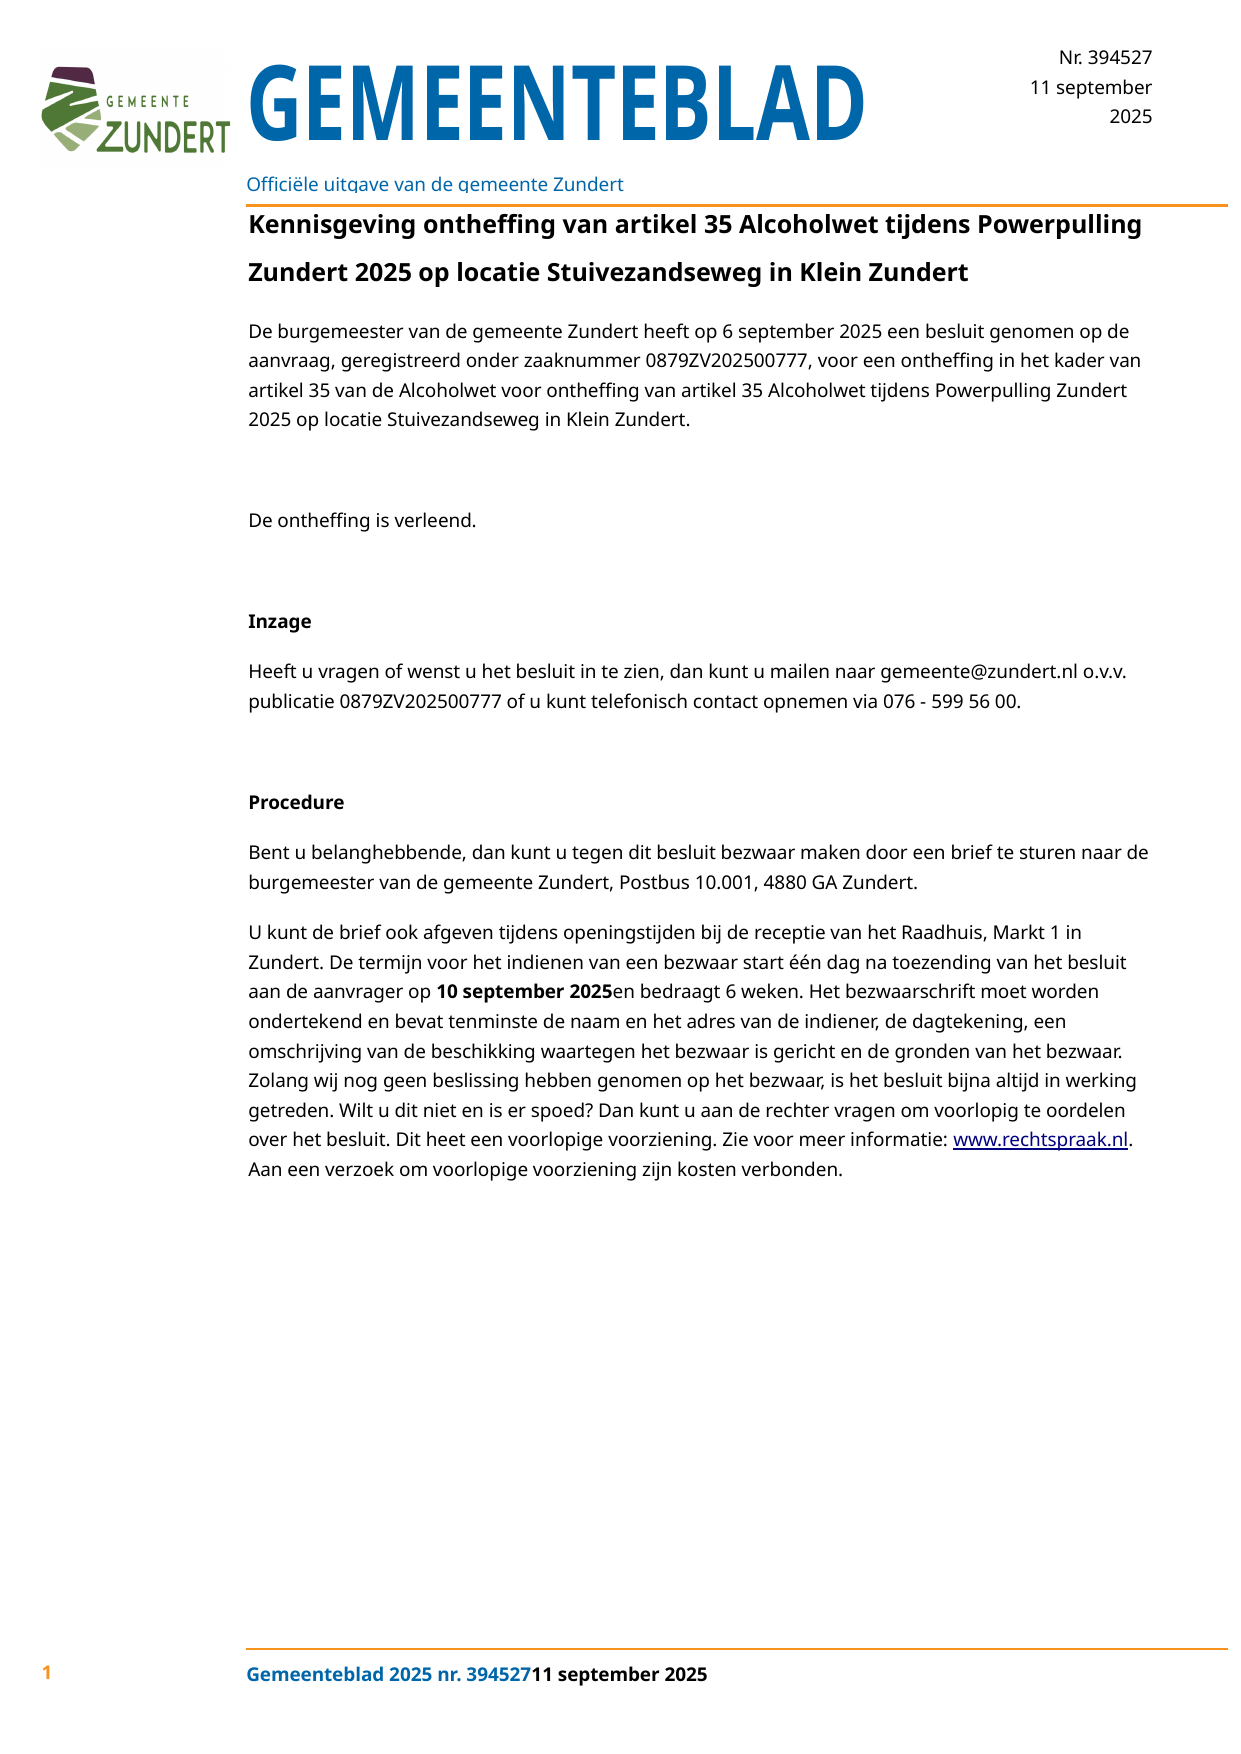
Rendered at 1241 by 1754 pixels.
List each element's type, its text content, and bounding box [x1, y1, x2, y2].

text De burgemeester van de gemeente Zundert heeft op 6 september 2025 een besluit genomen op de aanvraag, geregistreerd onder zaaknummer 0879ZV202500777, voor een ontheffing in het kader van artikel 35 van de Alcoholwet voor ontheffing van artikel 35 Alcoholwet tijdens Powerpulling Zundert 2025 op locatie Stuivezandseweg in Klein Zundert. [248, 318, 1152, 432]
text Bent u belanghebbende, dan kunt u tegen dit besluit bezwaar maken door een brief te sturen naar de burgemeester van de gemeente Zundert, Postbus 10.001, 4880 GA Zundert. [248, 839, 1152, 895]
text Heeft u vragen of wenst u het besluit in te zien, dan kunt u mailen naar gemeente@zundert.nl o.v.v. publicatie 0879ZV202500777 of u kunt telefonisch contact opnemen via 076 - 599 56 00. [248, 659, 1152, 714]
text De ontheffing is verleend. [248, 507, 1152, 533]
text Kennisgeving ontheffing van artikel 35 Alcoholwet tijdens Powerpulling Zundert 2025 op locatie Stuivezandseweg in Klein Zundert [248, 207, 1152, 288]
picture [41, 47, 231, 172]
text Inzage [248, 608, 1152, 634]
text Procedure [248, 789, 1152, 815]
text U kunt de brief ook afgeven tijdens openingstijden bij de receptie van het Raadhuis, Markt 1 in Zundert. De termijn voor het indienen van een bezwaar start één dag na toezending van het besluit aan de aanvrager op 10 september 2025en bedraagt 6 weken. Het bezwaarschrift moet worden ondertekend en bevat tenminste de naam en het adres van de indiener, de dagtekening, een omschrijving van de beschikking waartegen het bezwaar is gericht en de gronden van het bezwaar. Zolang wij nog geen beslissing hebben genomen op het bezwaar, is het besluit bijna altijd in werking getreden. Wilt u dit niet en is er spoed? Dan kunt u aan de rechter vragen om voorlopig te oordelen over het besluit. Dit heet een voorlopige voorziening. Zie voor meer informatie: www.rechtspraak.nl. Aan een verzoek om voorlopige voorziening zijn kosten verbonden. [248, 919, 1152, 1182]
